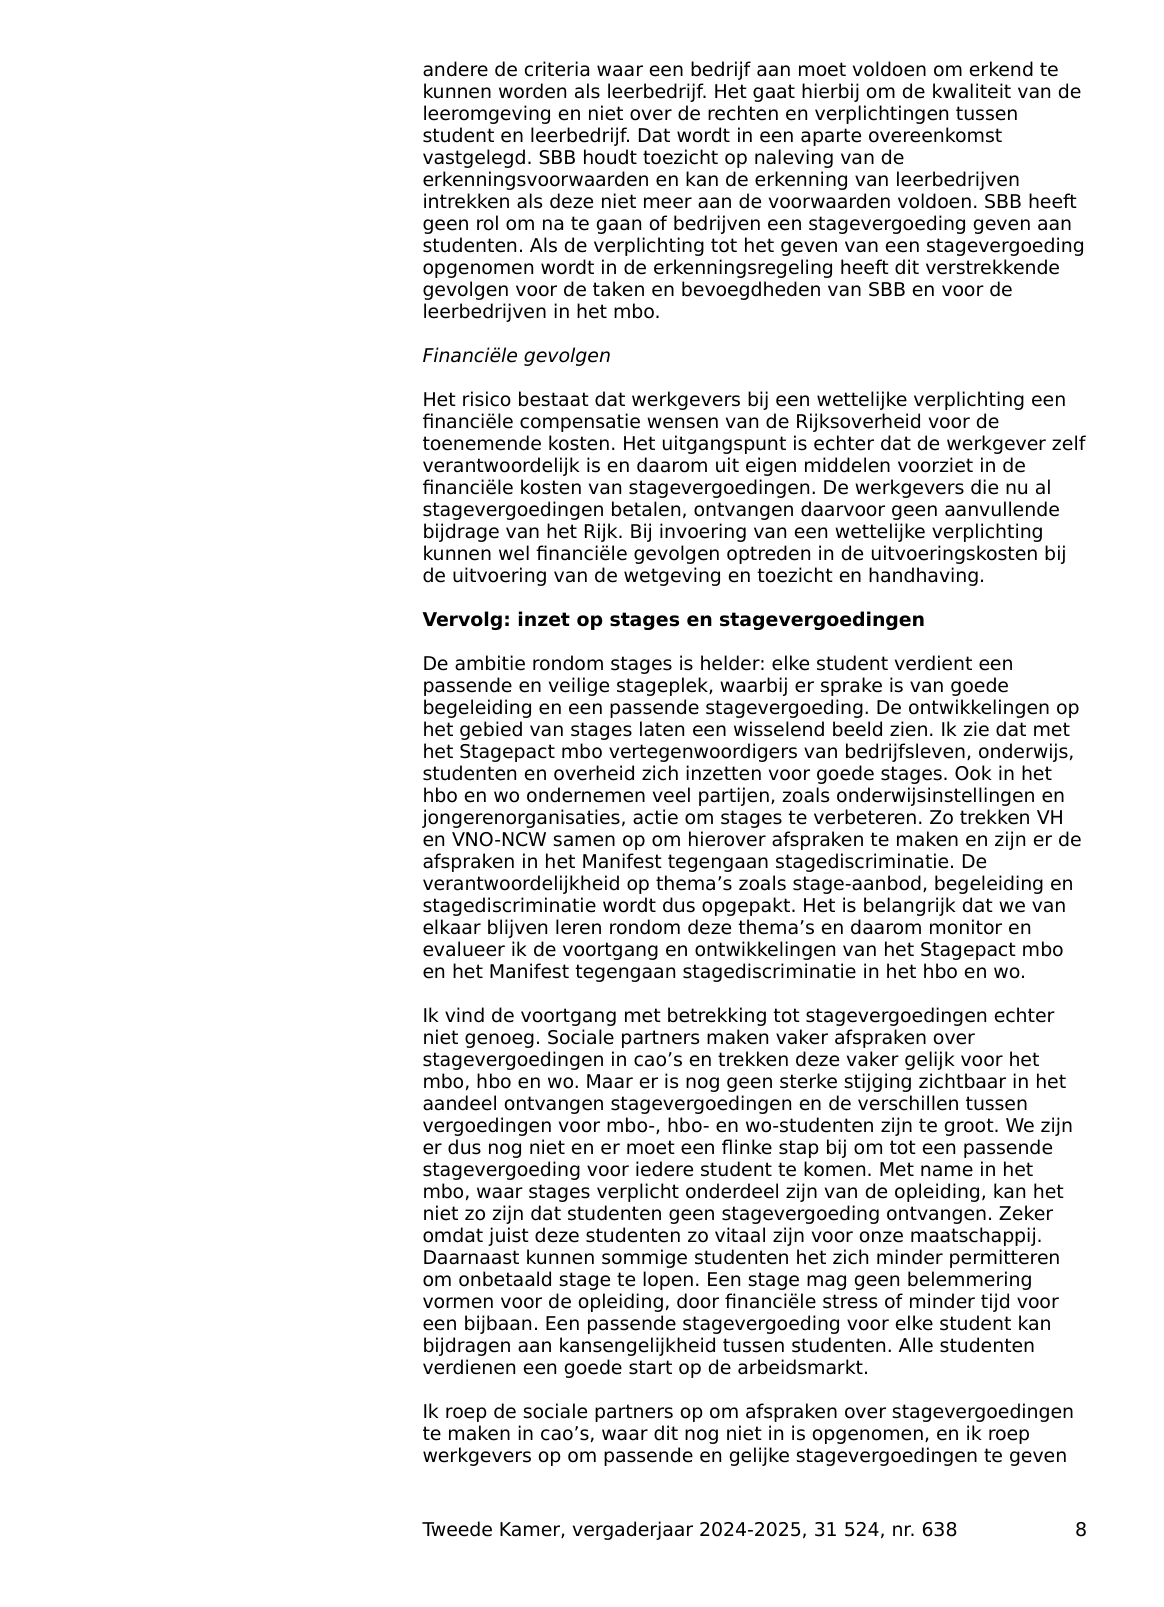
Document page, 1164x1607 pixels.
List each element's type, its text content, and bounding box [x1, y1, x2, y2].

text Ik vind de voortgang met betrekking tot stagevergoedingen echter niet genoeg. Sociale partners maken vaker afspraken over stagevergoedingen in cao’s en trekken deze vaker gelijk voor het mbo, hbo en wo. Maar er is nog geen sterke stijging zichtbaar in het aandeel ontvangen stagevergoedingen en de verschillen tussen vergoedingen voor mbo-, hbo- en wo-studenten zijn te groot. We zijn er dus nog niet en er moet een flinke stap bij om tot een passende stagevergoeding voor iedere student te komen. Met name in het mbo, waar stages verplicht onderdeel zijn van de opleiding, kan het niet zo zijn dat studenten geen stagevergoeding ontvangen. Zeker omdat juist deze studenten zo vitaal zijn voor onze maatschappij. Daarnaast kunnen sommige studenten het zich minder permitteren om onbetaald stage te lopen. Een stage mag geen belemmering vormen voor de opleiding, door financiële stress of minder tijd voor een bijbaan. Een passende stagevergoeding voor elke student kan bijdragen aan kansengelijkheid tussen studenten. Alle studenten verdienen een goede start op de arbeidsmarkt. [422, 1005, 1087, 1379]
text andere de criteria waar een bedrijf aan moet voldoen om erkend te kunnen worden als leerbedrijf. Het gaat hierbij om de kwaliteit van de leeromgeving en niet over de rechten en verplichtingen tussen student en leerbedrijf. Dat wordt in een aparte overeenkomst vastgelegd. SBB houdt toezicht op naleving van de erkenningsvoorwaarden en kan de erkenning van leerbedrijven intrekken als deze niet meer aan de voorwaarden voldoen. SBB heeft geen rol om na te gaan of bedrijven een stagevergoeding geven aan studenten. Als de verplichting tot het geven van een stagevergoeding opgenomen wordt in de erkenningsregeling heeft dit verstrekkende gevolgen voor de taken en bevoegdheden van SBB en voor de leerbedrijven in het mbo. [422, 59, 1087, 323]
text Het risico bestaat dat werkgevers bij een wettelijke verplichting een financiële compensatie wensen van de Rijksoverheid voor de toenemende kosten. Het uitgangspunt is echter dat de werkgever zelf verantwoordelijk is en daarom uit eigen middelen voorziet in de financiële kosten van stagevergoedingen. De werkgevers die nu al stagevergoedingen betalen, ontvangen daarvoor geen aanvullende bijdrage van het Rijk. Bij invoering van een wettelijke verplichting kunnen wel financiële gevolgen optreden in de uitvoeringskosten bij de uitvoering van de wetgeving en toezicht en handhaving. [422, 389, 1087, 587]
subtitle Financiële gevolgen [422, 345, 1087, 367]
subtitle Vervolg: inzet op stages en stagevergoedingen [422, 609, 1087, 631]
text De ambitie rondom stages is helder: elke student verdient een passende en veilige stageplek, waarbij er sprake is van goede begeleiding en een passende stagevergoeding. De ontwikkelingen op het gebied van stages laten een wisselend beeld zien. Ik zie dat met het Stagepact mbo vertegenwoordigers van bedrijfsleven, onderwijs, studenten en overheid zich inzetten voor goede stages. Ook in het hbo en wo ondernemen veel partijen, zoals onderwijsinstellingen en jongerenorganisaties, actie om stages te verbeteren. Zo trekken VH en VNO-NCW samen op om hierover afspraken te maken en zijn er de afspraken in het Manifest tegengaan stagediscriminatie. De verantwoordelijkheid op thema’s zoals stage-aanbod, begeleiding en stagediscriminatie wordt dus opgepakt. Het is belangrijk dat we van elkaar blijven leren rondom deze thema’s en daarom monitor en evalueer ik de voortgang en ontwikkelingen van het Stagepact mbo en het Manifest tegengaan stagediscriminatie in het hbo en wo. [422, 653, 1087, 983]
text Ik roep de sociale partners op om afspraken over stagevergoedingen te maken in cao’s, waar dit nog niet in is opgenomen, en ik roep werkgevers op om passende en gelijke stagevergoedingen te geven [422, 1401, 1087, 1467]
